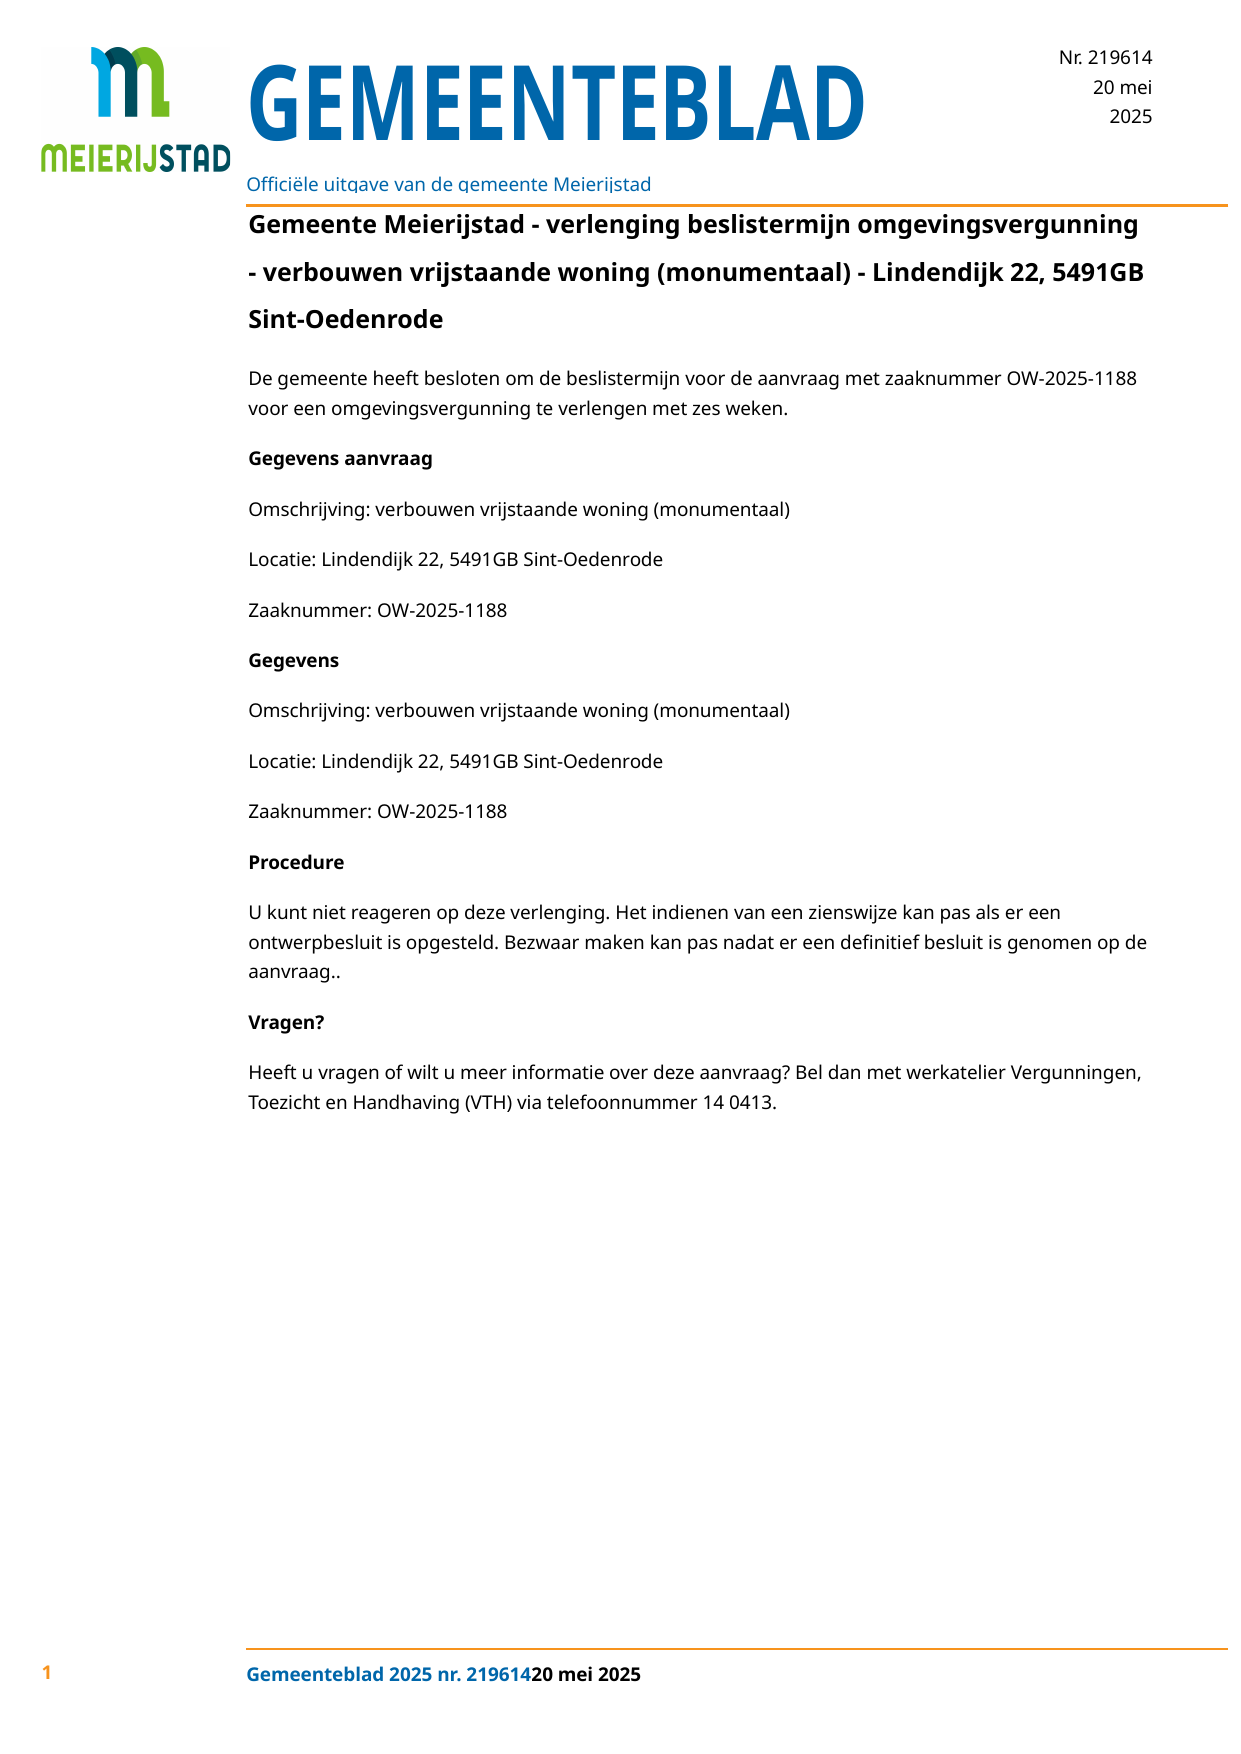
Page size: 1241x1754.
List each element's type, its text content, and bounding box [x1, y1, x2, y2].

text Omschrijving: verbouwen vrijstaande woning (monumentaal) [248, 698, 1152, 723]
text Gegevens [248, 647, 1152, 673]
text De gemeente heeft besloten om de beslistermijn voor de aanvraag met zaaknummer OW-2025-1188 voor een omgevingsvergunning te verlengen met zes weken. [248, 366, 1152, 421]
text Gegevens aanvraag [248, 446, 1152, 471]
text Locatie: Lindendijk 22, 5491GB Sint-Oedenrode [248, 546, 1152, 572]
text Omschrijving: verbouwen vrijstaande woning (monumentaal) [248, 496, 1152, 522]
text Procedure [248, 849, 1152, 874]
text U kunt niet reageren op deze verlenging. Het indienen van een zienswijze kan pas als er een ontwerpbesluit is opgesteld. Bezwaar maken kan pas nadat er een definitief besluit is genomen op de aanvraag.. [248, 899, 1152, 984]
picture [41, 47, 231, 172]
text Heeft u vragen of wilt u meer informatie over deze aanvraag? Bel dan met werkatelier Vergunningen, Toezicht en Handhaving (VTH) via telefoonnummer 14 0413. [248, 1059, 1152, 1114]
text Locatie: Lindendijk 22, 5491GB Sint-Oedenrode [248, 748, 1152, 774]
text Vragen? [248, 1009, 1152, 1034]
text Zaaknummer: OW-2025-1188 [248, 597, 1152, 622]
text Gemeente Meierijstad - verlenging beslistermijn omgevingsvergunning - verbouwen vrijstaande woning (monumentaal) - Lindendijk 22, 5491GB Sint-Oedenrode [248, 207, 1152, 336]
text Zaaknummer: OW-2025-1188 [248, 798, 1152, 824]
